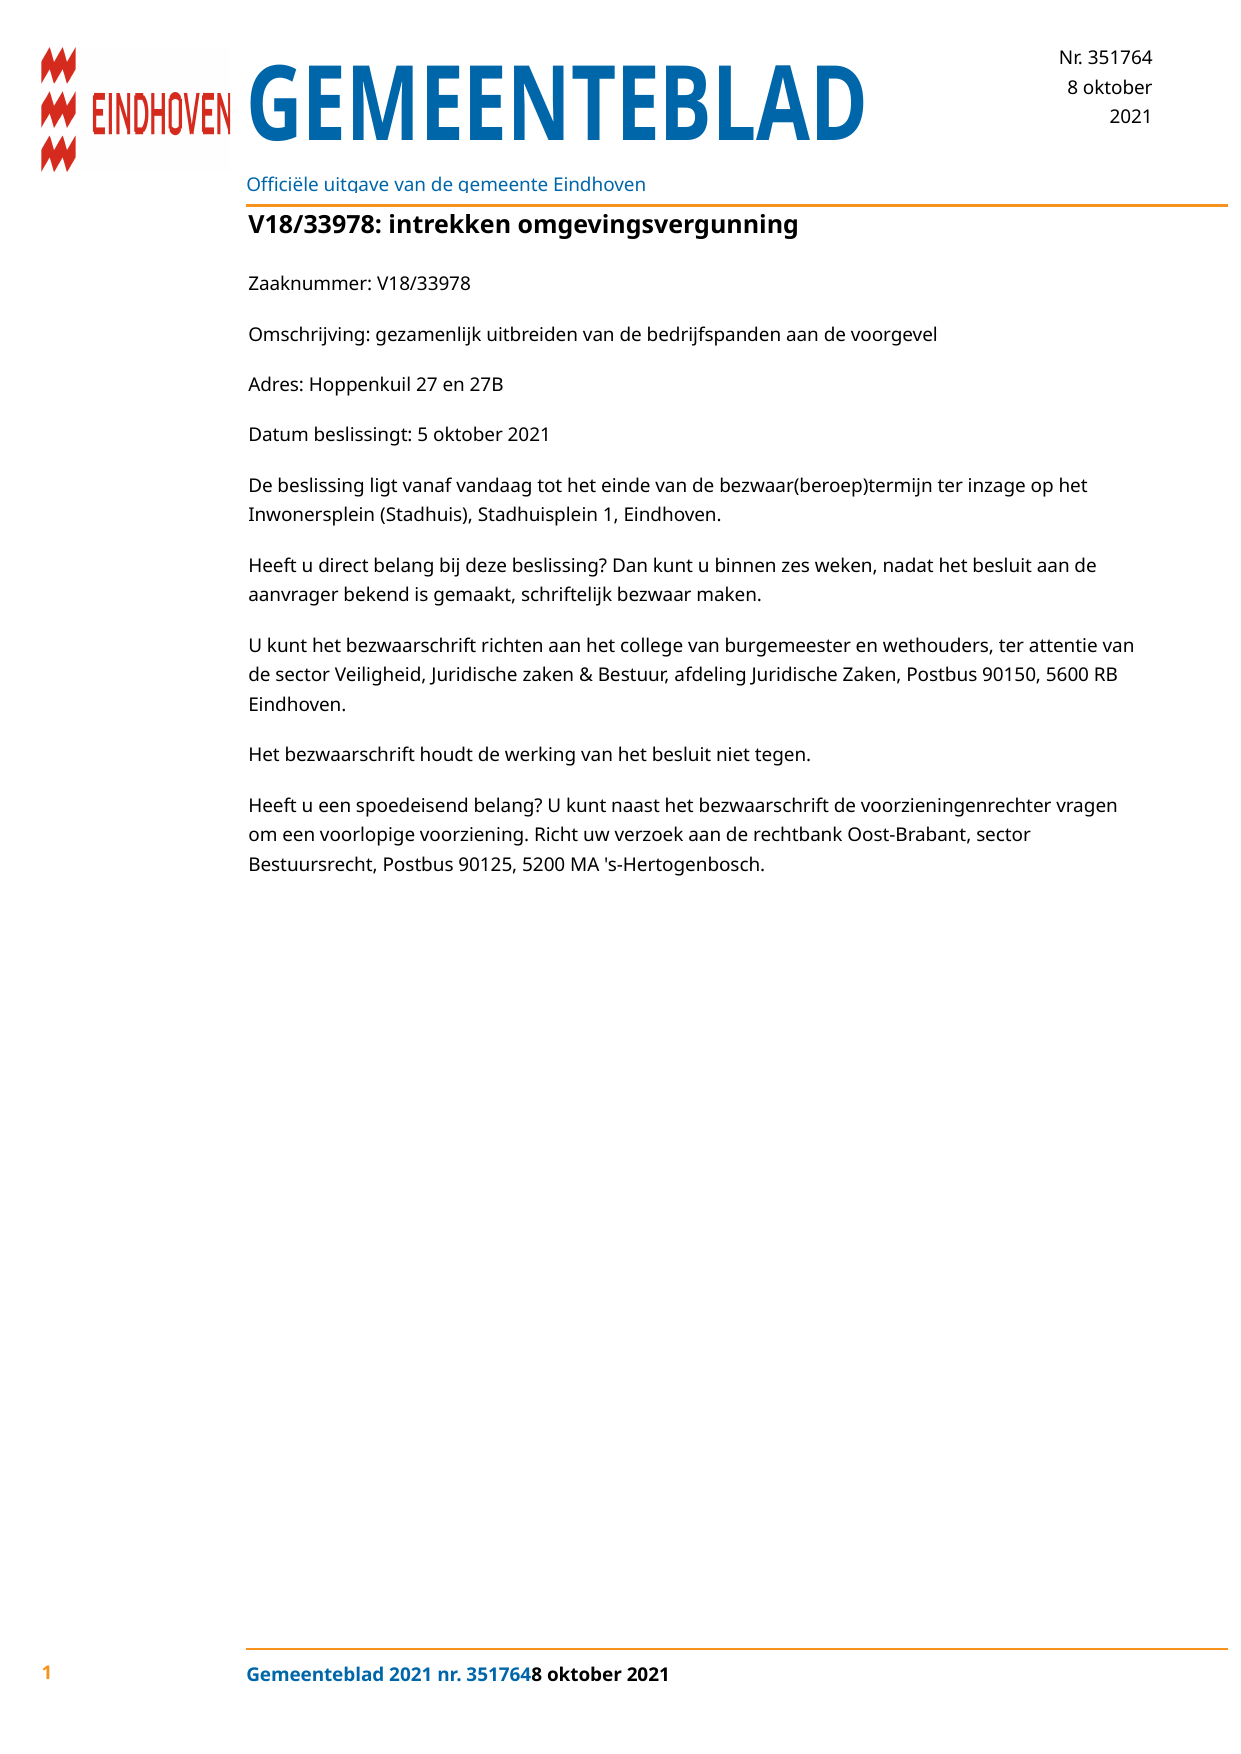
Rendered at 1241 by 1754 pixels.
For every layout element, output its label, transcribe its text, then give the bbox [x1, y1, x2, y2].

text Heeft u direct belang bij deze beslissing? Dan kunt u binnen zes weken, nadat het besluit aan de aanvrager bekend is gemaakt, schriftelijk bezwaar maken. [248, 552, 1152, 607]
text V18/33978: intrekken omgevingsvergunning [248, 207, 1152, 241]
text U kunt het bezwaarschrift richten aan het college van burgemeester en wethouders, ter attentie van de sector Veiligheid, Juridische zaken & Bestuur, afdeling Juridische Zaken, Postbus 90150, 5600 RB Eindhoven. [248, 632, 1152, 717]
text Omschrijving: gezamenlijk uitbreiden van de bedrijfspanden aan de voorgevel [248, 321, 1152, 346]
text De beslissing ligt vanaf vandaag tot het einde van de bezwaar(beroep)termijn ter inzage op het Inwonersplein (Stadhuis), Stadhuisplein 1, Eindhoven. [248, 472, 1152, 527]
text Zaaknummer: V18/33978 [248, 270, 1152, 296]
text Datum beslissingt: 5 oktober 2021 [248, 422, 1152, 447]
picture [41, 47, 231, 172]
text Adres: Hoppenkuil 27 en 27B [248, 371, 1152, 397]
text Heeft u een spoedeisend belang? U kunt naast het bezwaarschrift de voorzieningenrechter vragen om een voorlopige voorziening. Richt uw verzoek aan de rechtbank Oost-Brabant, sector Bestuursrecht, Postbus 90125, 5200 MA 's-Hertogenbosch. [248, 792, 1152, 877]
text Het bezwaarschrift houdt de werking van het besluit niet tegen. [248, 742, 1152, 767]
